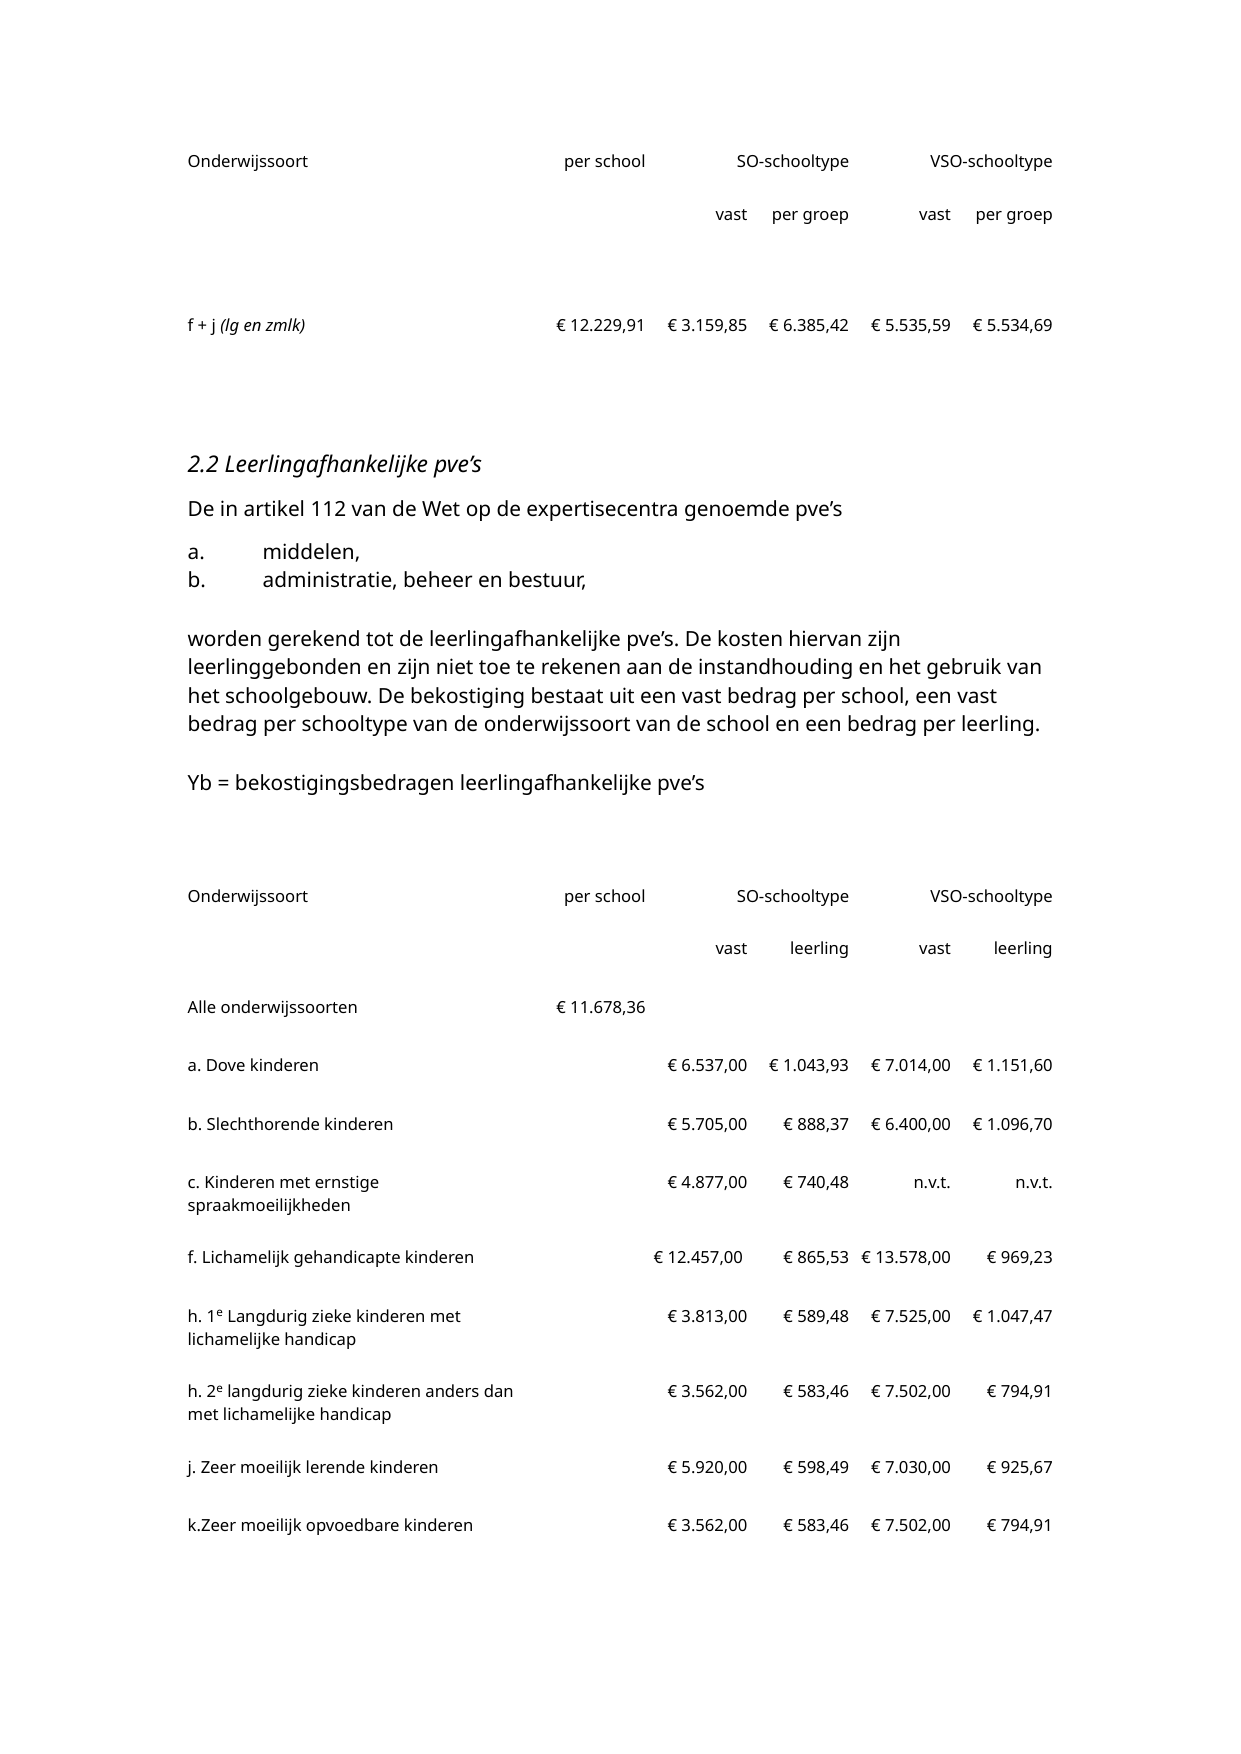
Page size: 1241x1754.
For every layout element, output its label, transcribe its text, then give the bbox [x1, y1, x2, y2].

table_cell [645, 261, 747, 314]
table_cell vast [645, 203, 747, 261]
table_cell [544, 1380, 645, 1455]
table_cell € 7.525,00 [849, 1305, 951, 1380]
table_cell € 3.562,00 [645, 1514, 747, 1572]
table_cell € 7.014,00 [849, 1054, 951, 1112]
list middelen, [187, 537, 1053, 566]
table_cell [544, 1455, 645, 1514]
table_cell € 5.534,69 [951, 314, 1053, 367]
table_cell leerling [951, 937, 1053, 995]
table_cell € 1.096,70 [951, 1112, 1053, 1171]
table_cell b. Slechthorende kinderen [188, 1112, 544, 1171]
table_cell [645, 995, 1053, 1054]
table_header VSO-schooltype [849, 150, 1053, 203]
table_cell leerling [747, 937, 849, 995]
table_cell [544, 1246, 645, 1304]
table_cell € 6.400,00 [849, 1112, 951, 1171]
table_cell € 6.537,00 [645, 1054, 747, 1112]
table_cell € 12.457,00 [645, 1246, 747, 1304]
table_cell [544, 261, 645, 314]
table_cell n.v.t. [951, 1171, 1053, 1246]
table_cell € 11.678,36 [544, 995, 645, 1054]
table_cell [188, 203, 544, 261]
table_cell [544, 1171, 645, 1246]
table_cell € 12.229,91 [544, 314, 645, 367]
table_cell € 740,48 [747, 1171, 849, 1246]
table_cell h. 2e langdurig zieke kinderen anders dan met lichamelijke handicap [188, 1380, 544, 1455]
table_cell € 4.877,00 [645, 1171, 747, 1246]
table_cell [747, 261, 849, 314]
table_cell € 598,49 [747, 1455, 849, 1514]
table_cell € 5.535,59 [849, 314, 951, 367]
table_cell [188, 937, 544, 995]
text worden gerekend tot de leerlingafhankelijke pve’s. De kosten hiervan zijn leerlinggebonden en zijn niet toe te rekenen aan de instandhouding en het gebruik van het schoolgebouw. De bekostiging bestaat uit een vast bedrag per school, een vast bedrag per schooltype van de onderwijssoort van de school en een bedrag per leerling. [187, 624, 1053, 738]
table_cell € 1.043,93 [747, 1054, 849, 1112]
table_cell [849, 261, 951, 314]
text De in artikel 112 van de Wet op de expertisecentra genoemde pve’s [187, 494, 1053, 522]
table_cell h. 1e Langdurig zieke kinderen met lichamelijke handicap [188, 1305, 544, 1380]
table_cell per groep [951, 203, 1053, 261]
table_cell k.Zeer moeilijk opvoedbare kinderen [188, 1514, 544, 1572]
table_header SO-schooltype [645, 884, 849, 937]
table_header VSO-schooltype [849, 884, 1053, 937]
subtitle 2.2 Leerlingafhankelijke pve’s [187, 447, 1053, 479]
table_cell [544, 1305, 645, 1380]
table_cell c. Kinderen met ernstige spraakmoeilijkheden [188, 1171, 544, 1246]
table_cell f. Lichamelijk gehandicapte kinderen [188, 1246, 544, 1304]
table_cell € 5.705,00 [645, 1112, 747, 1171]
table_header SO-schooltype [645, 150, 849, 203]
table_cell j. Zeer moeilijk lerende kinderen [188, 1455, 544, 1514]
table_cell € 794,91 [951, 1380, 1053, 1455]
table_header Onderwijssoort [188, 884, 544, 937]
table_cell € 3.562,00 [645, 1380, 747, 1455]
table_cell € 583,46 [747, 1514, 849, 1572]
table_cell € 589,48 [747, 1305, 849, 1380]
table_cell € 1.047,47 [951, 1305, 1053, 1380]
table_cell per groep [747, 203, 849, 261]
table_cell vast [645, 937, 747, 995]
table_cell f + j (lg en zmlk) [188, 314, 544, 367]
table_cell € 925,67 [951, 1455, 1053, 1514]
table_cell € 7.502,00 [849, 1514, 951, 1572]
table_cell [544, 203, 645, 261]
table_header per school [544, 884, 645, 937]
table_cell [544, 1112, 645, 1171]
table_cell € 794,91 [951, 1514, 1053, 1572]
table_cell € 3.159,85 [645, 314, 747, 367]
table_cell € 1.151,60 [951, 1054, 1053, 1112]
table_cell € 583,46 [747, 1380, 849, 1455]
table_cell € 865,53 [747, 1246, 849, 1304]
table_cell € 7.030,00 [849, 1455, 951, 1514]
table_cell € 7.502,00 [849, 1380, 951, 1455]
table_cell [544, 937, 645, 995]
table_header per school [544, 150, 645, 203]
table_cell € 5.920,00 [645, 1455, 747, 1514]
table_cell a. Dove kinderen [188, 1054, 544, 1112]
table_cell [951, 261, 1053, 314]
table_cell vast [849, 937, 951, 995]
table_cell € 888,37 [747, 1112, 849, 1171]
table_cell Alle onderwijssoorten [188, 995, 544, 1054]
text Yb = bekostigingsbedragen leerlingafhankelijke pve’s [187, 768, 1053, 796]
table_cell [544, 1514, 645, 1572]
table_cell € 13.578,00 [849, 1246, 951, 1304]
table_cell n.v.t. [849, 1171, 951, 1246]
table_header Onderwijssoort [188, 150, 544, 203]
table_cell € 6.385,42 [747, 314, 849, 367]
list administratie, beheer en bestuur, [187, 566, 1053, 594]
table_cell € 3.813,00 [645, 1305, 747, 1380]
table_cell [544, 1054, 645, 1112]
table_cell vast [849, 203, 951, 261]
table_cell [188, 261, 544, 314]
table_cell € 969,23 [951, 1246, 1053, 1304]
